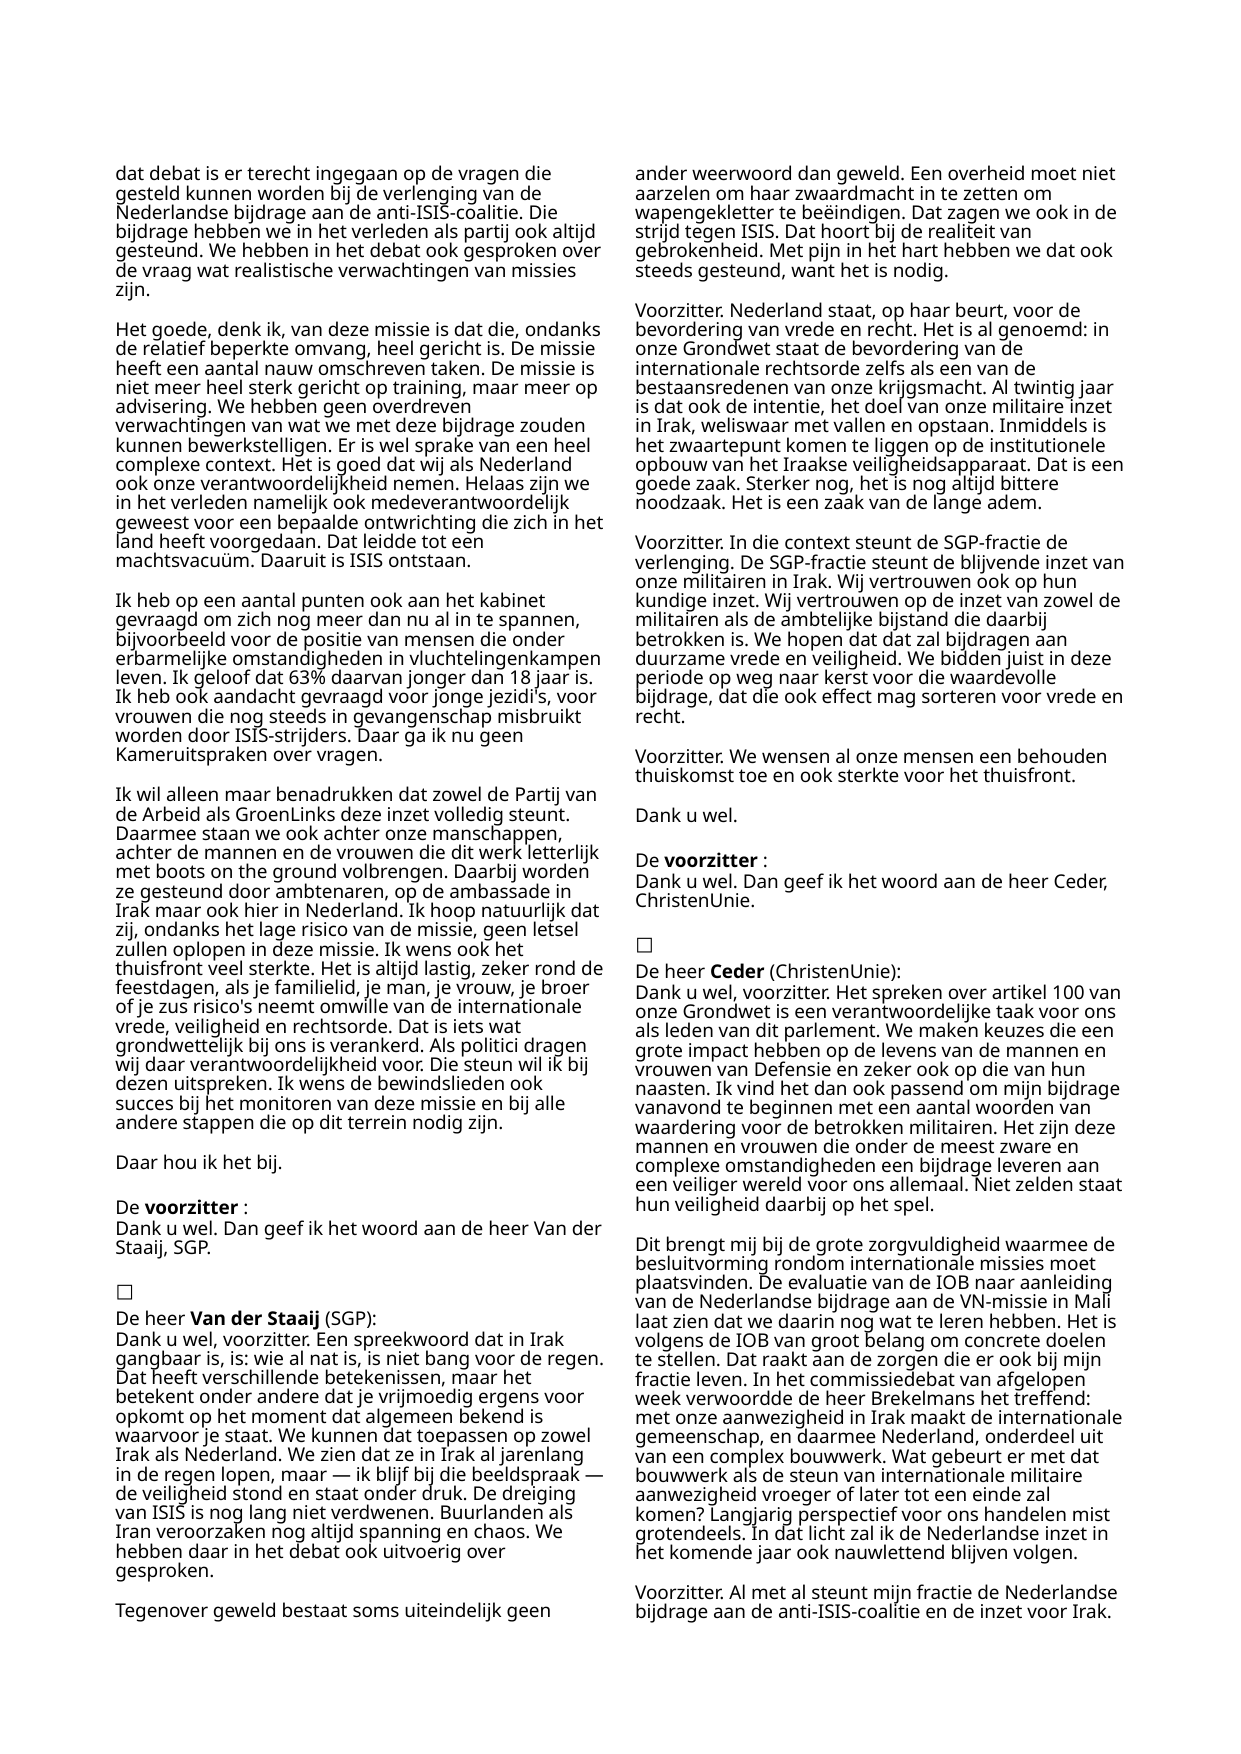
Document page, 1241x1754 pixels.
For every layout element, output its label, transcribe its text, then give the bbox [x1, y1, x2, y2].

text De voorzitter : [115, 1194, 605, 1220]
text ander weerwoord dan geweld. Een overheid moet niet aarzelen om haar zwaardmacht in te zetten om wapengekletter te beëindigen. Dat zagen we ook in de strijd tegen ISIS. Dat hoort bij de realiteit van gebrokenheid. Met pijn in het hart hebben we dat ook steeds gesteund, want het is nodig. [635, 165, 1125, 281]
text Dank u wel, voorzitter. Het spreken over artikel 100 van onze Grondwet is een verantwoordelijke taak voor ons als leden van dit parlement. We maken keuzes die een grote impact hebben op de levens van de mannen en vrouwen van Defensie en zeker ook op die van hun naasten. Ik vind het dan ook passend om mijn bijdrage vanavond te beginnen met een aantal woorden van waardering voor de betrokken militairen. Het zijn deze mannen en vrouwen die onder de meest zware en complexe omstandigheden een bijdrage leveren aan een veiliger wereld voor ons allemaal. Niet zelden staat hun veiligheid daarbij op het spel. [635, 984, 1125, 1215]
text ⬜ [635, 932, 1125, 958]
text Voorzitter. Nederland staat, op haar beurt, voor de bevordering van vrede en recht. Het is al genoemd: in onze Grondwet staat de bevordering van de internationale rechtsorde zelfs als een van de bestaansredenen van onze krijgsmacht. Al twintig jaar is dat ook de intentie, het doel van onze militaire inzet in Irak, weliswaar met vallen en opstaan. Inmiddels is het zwaartepunt komen te liggen op de institutionele opbouw van het Iraakse veiligheidsapparaat. Dat is een goede zaak. Sterker nog, het is nog altijd bittere noodzaak. Het is een zaak van de lange adem. [635, 302, 1125, 514]
text Tegenover geweld bestaat soms uiteindelijk geen [115, 1602, 605, 1621]
text De heer Ceder (ChristenUnie): [635, 958, 1125, 984]
text Dank u wel. [635, 807, 1125, 826]
text Dank u wel. Dan geef ik het woord aan de heer Ceder, ChristenUnie. [635, 873, 1125, 911]
text De voorzitter : [635, 847, 1125, 873]
text Het goede, denk ik, van deze missie is dat die, ondanks de relatief beperkte omvang, heel gericht is. De missie heeft een aantal nauw omschreven taken. De missie is niet meer heel sterk gericht op training, maar meer op advisering. We hebben geen overdreven verwachtingen van wat we met deze bijdrage zouden kunnen bewerkstelligen. Er is wel sprake van een heel complexe context. Het is goed dat wij als Nederland ook onze verantwoordelijkheid nemen. Helaas zijn we in het verleden namelijk ook medeverantwoordelijk geweest voor een bepaalde ontwrichting die zich in het land heeft voorgedaan. Dat leidde tot een machtsvacuüm. Daaruit is ISIS ontstaan. [115, 321, 605, 571]
text De heer Van der Staaij (SGP): [115, 1305, 605, 1331]
text Voorzitter. Al met al steunt mijn fractie de Nederlandse bijdrage aan de anti-ISIS-coalitie en de inzet voor Irak. [635, 1584, 1125, 1623]
text Voorzitter. We wensen al onze mensen een behouden thuiskomst toe en ook sterkte voor het thuisfront. [635, 748, 1125, 786]
text dat debat is er terecht ingegaan op de vragen die gesteld kunnen worden bij de verlenging van de Nederlandse bijdrage aan de anti-ISIS-coalitie. Die bijdrage hebben we in het verleden als partij ook altijd gesteund. We hebben in het debat ook gesproken over de vraag wat realistische verwachtingen van missies zijn. [115, 165, 605, 300]
text Daar hou ik het bij. [115, 1154, 605, 1173]
text Dit brengt mij bij de grote zorgvuldigheid waarmee de besluitvorming rondom internationale missies moet plaatsvinden. De evaluatie van de IOB naar aanleiding van de Nederlandse bijdrage aan de VN-missie in Mali laat zien dat we daarin nog wat te leren hebben. Het is volgens de IOB van groot belang om concrete doelen te stellen. Dat raakt aan de zorgen die er ook bij mijn fractie leven. In het commissiedebat van afgelopen week verwoordde de heer Brekelmans het treffend: met onze aanwezigheid in Irak maakt de internationale gemeenschap, en daarmee Nederland, onderdeel uit van een complex bouwwerk. Wat gebeurt er met dat bouwwerk als de steun van internationale militaire aanwezigheid vroeger of later tot een einde zal komen? Langjarig perspectief voor ons handelen mist grotendeels. In dat licht zal ik de Nederlandse inzet in het komende jaar ook nauwlettend blijven volgen. [635, 1236, 1125, 1563]
text Ik heb op een aantal punten ook aan het kabinet gevraagd om zich nog meer dan nu al in te spannen, bijvoorbeeld voor de positie van mensen die onder erbarmelijke omstandigheden in vluchtelingenkampen leven. Ik geloof dat 63% daarvan jonger dan 18 jaar is. Ik heb ook aandacht gevraagd voor jonge jezidi's, voor vrouwen die nog steeds in gevangenschap misbruikt worden door ISIS-strijders. Daar ga ik nu geen Kameruitspraken over vragen. [115, 592, 605, 766]
text Voorzitter. In die context steunt de SGP-fractie de verlenging. De SGP-fractie steunt de blijvende inzet van onze militairen in Irak. Wij vertrouwen ook op hun kundige inzet. Wij vertrouwen op de inzet van zowel de militairen als de ambtelijke bijstand die daarbij betrokken is. We hopen dat dat zal bijdragen aan duurzame vrede en veiligheid. We bidden juist in deze periode op weg naar kerst voor die waardevolle bijdrage, dat die ook effect mag sorteren voor vrede en recht. [635, 534, 1125, 727]
text Dank u wel, voorzitter. Een spreekwoord dat in Irak gangbaar is, is: wie al nat is, is niet bang voor de regen. Dat heeft verschillende betekenissen, maar het betekent onder andere dat je vrijmoedig ergens voor opkomt op het moment dat algemeen bekend is waarvoor je staat. We kunnen dat toepassen op zowel Irak als Nederland. We zien dat ze in Irak al jarenlang in de regen lopen, maar — ik blijf bij die beeldspraak — de veiligheid stond en staat onder druk. De dreiging van ISIS is nog lang niet verdwenen. Buurlanden als Iran veroorzaken nog altijd spanning en chaos. We hebben daar in het debat ook uitvoerig over gesproken. [115, 1331, 605, 1581]
text ⬜ [115, 1279, 605, 1305]
text Ik wil alleen maar benadrukken dat zowel de Partij van de Arbeid als GroenLinks deze inzet volledig steunt. Daarmee staan we ook achter onze manschappen, achter de mannen en de vrouwen die dit werk letterlijk met boots on the ground volbrengen. Daarbij worden ze gesteund door ambtenaren, op de ambassade in Irak maar ook hier in Nederland. Ik hoop natuurlijk dat zij, ondanks het lage risico van de missie, geen letsel zullen oplopen in deze missie. Ik wens ook het thuisfront veel sterkte. Het is altijd lastig, zeker rond de feestdagen, als je familielid, je man, je vrouw, je broer of je zus risico's neemt omwille van de internationale vrede, veiligheid en rechtsorde. Dat is iets wat grondwettelijk bij ons is verankerd. Als politici dragen wij daar verantwoordelijkheid voor. Die steun wil ik bij dezen uitspreken. Ik wens de bewindslieden ook succes bij het monitoren van deze missie en bij alle andere stappen die op dit terrein nodig zijn. [115, 786, 605, 1133]
text Dank u wel. Dan geef ik het woord aan de heer Van der Staaij, SGP. [115, 1220, 605, 1258]
